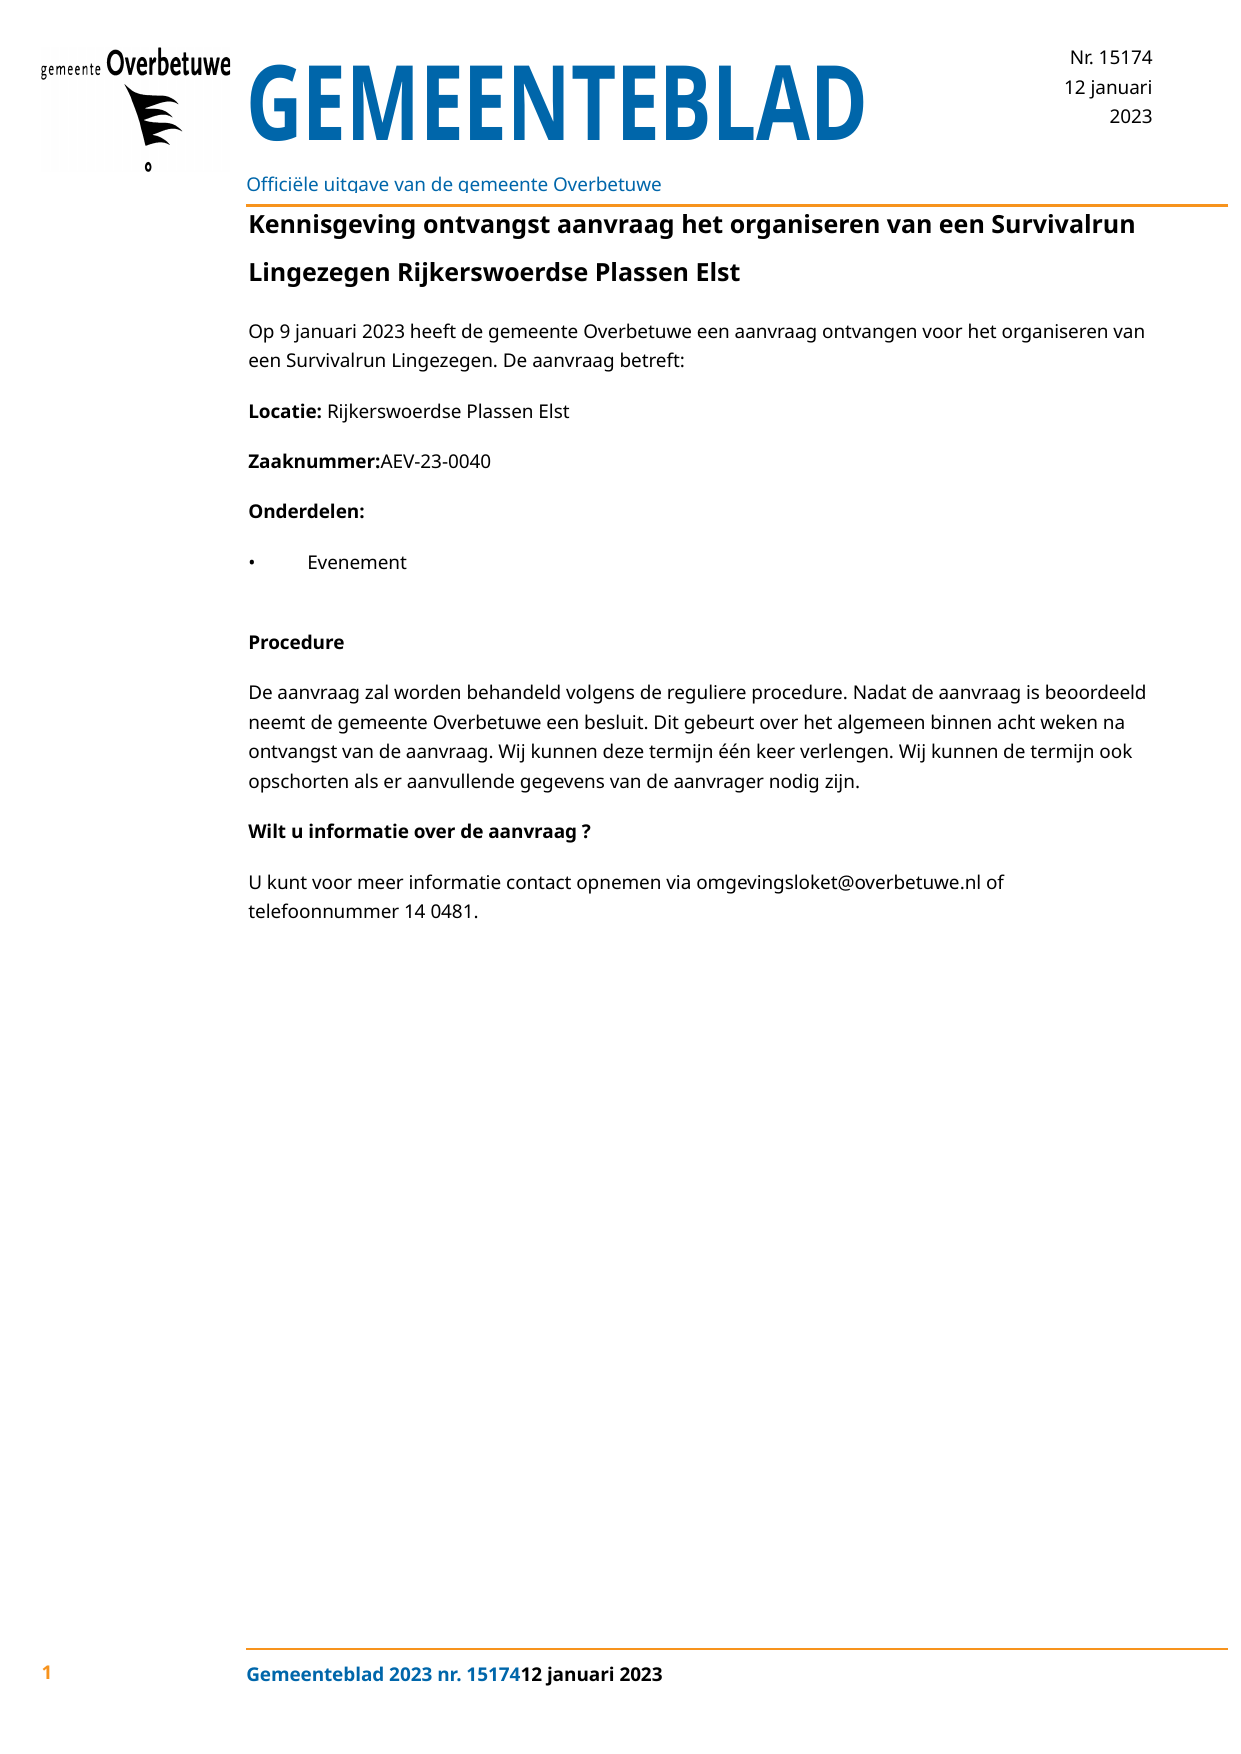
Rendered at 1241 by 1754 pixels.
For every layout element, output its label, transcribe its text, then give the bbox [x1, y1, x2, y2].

text Wilt u informatie over de aanvraag ? [248, 819, 1152, 844]
picture [41, 47, 231, 172]
text U kunt voor meer informatie contact opnemen via omgevingsloket@overbetuwe.nl of telefoonnummer 14 0481. [248, 869, 1152, 924]
text Op 9 januari 2023 heeft de gemeente Overbetuwe een aanvraag ontvangen voor het organiseren van een Survivalrun Lingezegen. De aanvraag betreft: [248, 318, 1152, 373]
text Kennisgeving ontvangst aanvraag het organiseren van een Survivalrun Lingezegen Rijkerswoerdse Plassen Elst [248, 207, 1152, 288]
list Evenement [248, 549, 1152, 575]
text Procedure [248, 629, 1152, 655]
text De aanvraag zal worden behandeld volgens de reguliere procedure. Nadat de aanvraag is beoordeeld neemt de gemeente Overbetuwe een besluit. Dit gebeurt over het algemeen binnen acht weken na ontvangst van de aanvraag. Wij kunnen deze termijn één keer verlengen. Wij kunnen de termijn ook opschorten als er aanvullende gegevens van de aanvrager nodig zijn. [248, 679, 1152, 794]
text Onderdelen: [248, 499, 1152, 524]
text Locatie: Rijkerswoerdse Plassen Elst [248, 398, 1152, 424]
text Zaaknummer:AEV-23-0040 [248, 448, 1152, 474]
